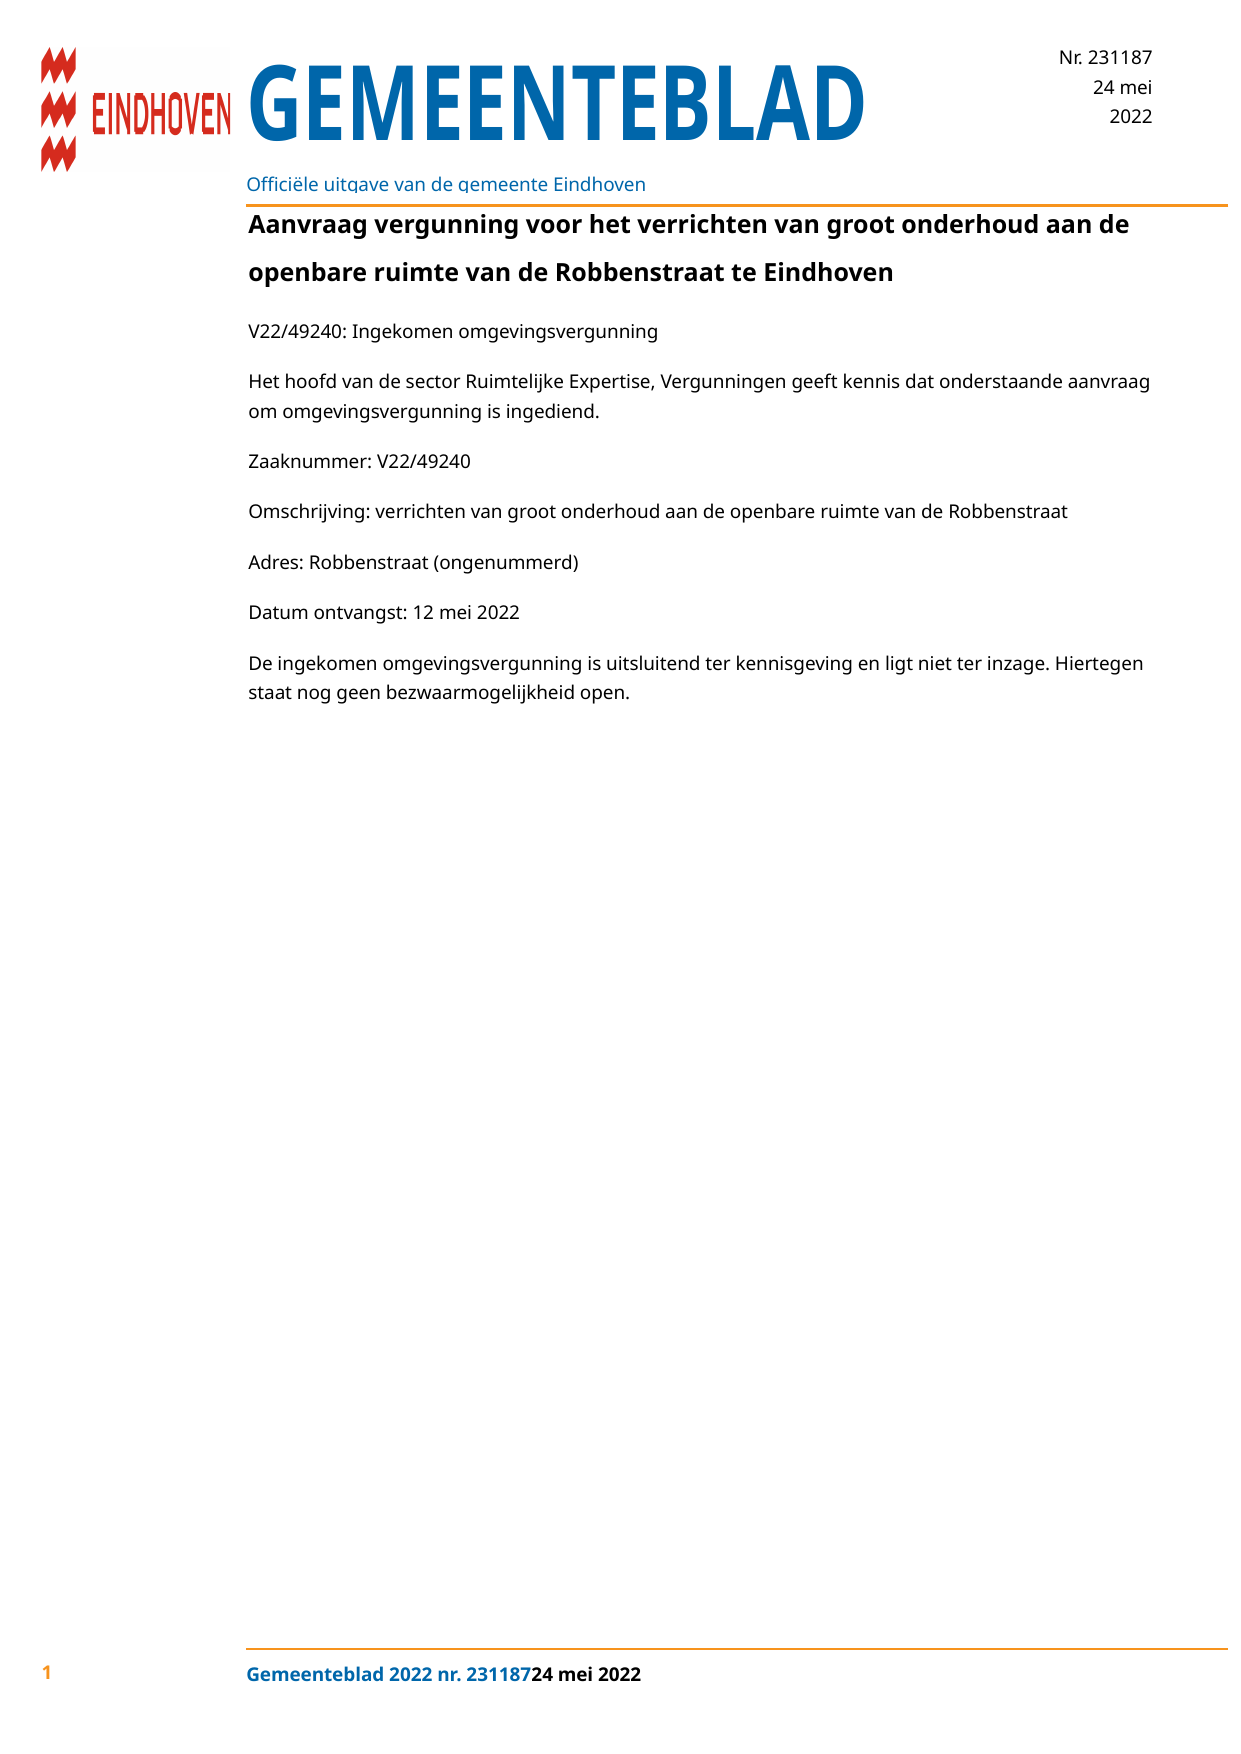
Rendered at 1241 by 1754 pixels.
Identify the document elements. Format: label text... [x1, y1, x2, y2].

text Het hoofd van de sector Ruimtelijke Expertise, Vergunningen geeft kennis dat onderstaande aanvraag om omgevingsvergunning is ingediend. [248, 368, 1152, 424]
text Zaaknummer: V22/49240 [248, 448, 1152, 474]
text Datum ontvangst: 12 mei 2022 [248, 599, 1152, 625]
text V22/49240: Ingekomen omgevingsvergunning [248, 318, 1152, 344]
text Adres: Robbenstraat (ongenummerd) [248, 549, 1152, 575]
text Aanvraag vergunning voor het verrichten van groot onderhoud aan de openbare ruimte van de Robbenstraat te Eindhoven [248, 207, 1152, 288]
picture [41, 47, 231, 172]
text Omschrijving: verrichten van groot onderhoud aan de openbare ruimte van de Robbenstraat [248, 499, 1152, 524]
text De ingekomen omgevingsvergunning is uitsluitend ter kennisgeving en ligt niet ter inzage. Hiertegen staat nog geen bezwaarmogelijkheid open. [248, 650, 1152, 705]
